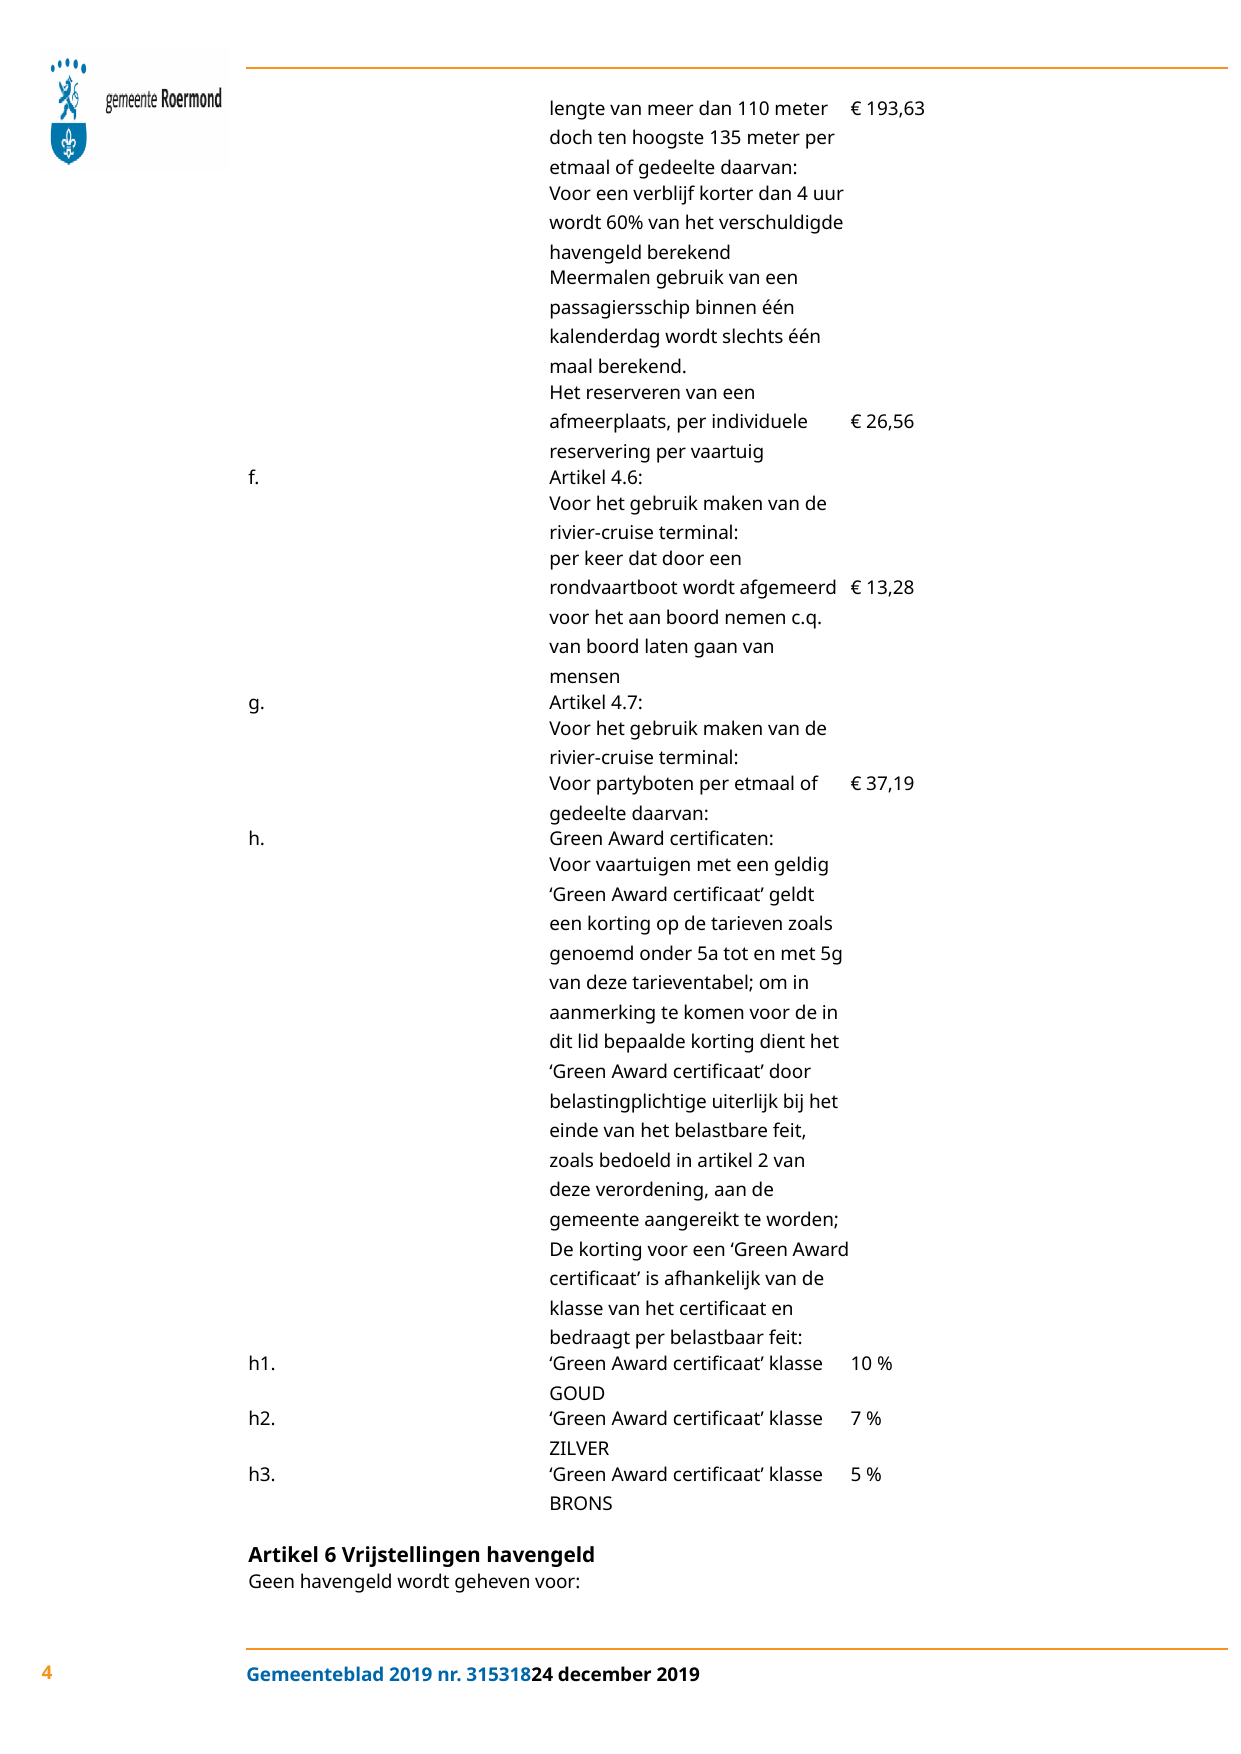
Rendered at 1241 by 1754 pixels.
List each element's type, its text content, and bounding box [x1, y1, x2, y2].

table_cell [850, 180, 1152, 264]
table_cell f. [248, 464, 549, 490]
table_cell Meermalen gebruik van een passagiersschip binnen één kalenderdag wordt slechts één maal berekend. [549, 265, 850, 379]
table_cell € 193,63 [850, 95, 1152, 180]
table_cell € 37,19 [850, 770, 1152, 825]
table_cell [248, 180, 549, 264]
table_cell ‘Green Award certificaat’ klasse GOUD [549, 1350, 850, 1406]
table_cell 10 % [850, 1350, 1152, 1406]
table_cell g. [248, 689, 549, 715]
table_cell Voor een verblijf korter dan 4 uur wordt 60% van het verschuldigde havengeld berekend [549, 180, 850, 264]
table_cell [248, 379, 549, 464]
table_cell Artikel 4.6: [549, 464, 850, 490]
table_cell [248, 770, 549, 825]
table_cell Voor partyboten per etmaal of gedeelte daarvan: [549, 770, 850, 825]
text Artikel 6 Vrijstellingen havengeld [248, 1540, 1152, 1569]
table_cell h2. [248, 1406, 549, 1461]
table_cell h1. [248, 1350, 549, 1406]
table_cell h3. [248, 1461, 549, 1516]
table_cell Voor het gebruik maken van de rivier-cruise terminal: [549, 490, 850, 545]
table_cell Voor het gebruik maken van de rivier-cruise terminal: [549, 715, 850, 770]
table_cell ‘Green Award certificaat’ klasse ZILVER [549, 1406, 850, 1461]
table_cell [850, 490, 1152, 545]
table_cell Het reserveren van een afmeerplaats, per individuele reservering per vaartuig [549, 379, 850, 464]
table_cell € 26,56 [850, 379, 1152, 464]
table_cell [850, 265, 1152, 379]
table_cell [248, 715, 549, 770]
picture [41, 47, 231, 172]
table_cell Voor vaartuigen met een geldig ‘Green Award certificaat’ geldt een korting op de tarieven zoals genoemd onder 5a tot en met 5g van deze tarieventabel; om in aanmerking te komen voor de in dit lid bepaalde korting dient het ‘Green Award certificaat’ door belastingplichtige uiterlijk bij het einde van het belastbare feit, zoals bedoeld in artikel 2 van deze verordening, aan de gemeente aangereikt te worden; De korting voor een ‘Green Award certificaat’ is afhankelijk van de klasse van het certificaat en bedraagt per belastbaar feit: [549, 851, 850, 1350]
text Geen havengeld wordt geheven voor: [248, 1569, 1152, 1594]
table_cell [850, 825, 1152, 851]
table_cell € 13,28 [850, 545, 1152, 689]
table_cell [248, 490, 549, 545]
table_cell [248, 851, 549, 1350]
table_cell h. [248, 825, 549, 851]
table_cell 7 % [850, 1406, 1152, 1461]
table_cell [850, 689, 1152, 715]
table_cell [248, 545, 549, 689]
table_cell Green Award certificaten: [549, 825, 850, 851]
table_cell 5 % [850, 1461, 1152, 1516]
table_cell ‘Green Award certificaat’ klasse BRONS [549, 1461, 850, 1516]
table_cell Artikel 4.7: [549, 689, 850, 715]
table_cell per keer dat door een rondvaartboot wordt afgemeerd voor het aan boord nemen c.q. van boord laten gaan van mensen [549, 545, 850, 689]
table_cell [248, 95, 549, 180]
table_cell [850, 464, 1152, 490]
table_cell [850, 715, 1152, 770]
table_cell [850, 851, 1152, 1350]
table_cell lengte van meer dan 110 meter doch ten hoogste 135 meter per etmaal of gedeelte daarvan: [549, 95, 850, 180]
table_cell [248, 265, 549, 379]
